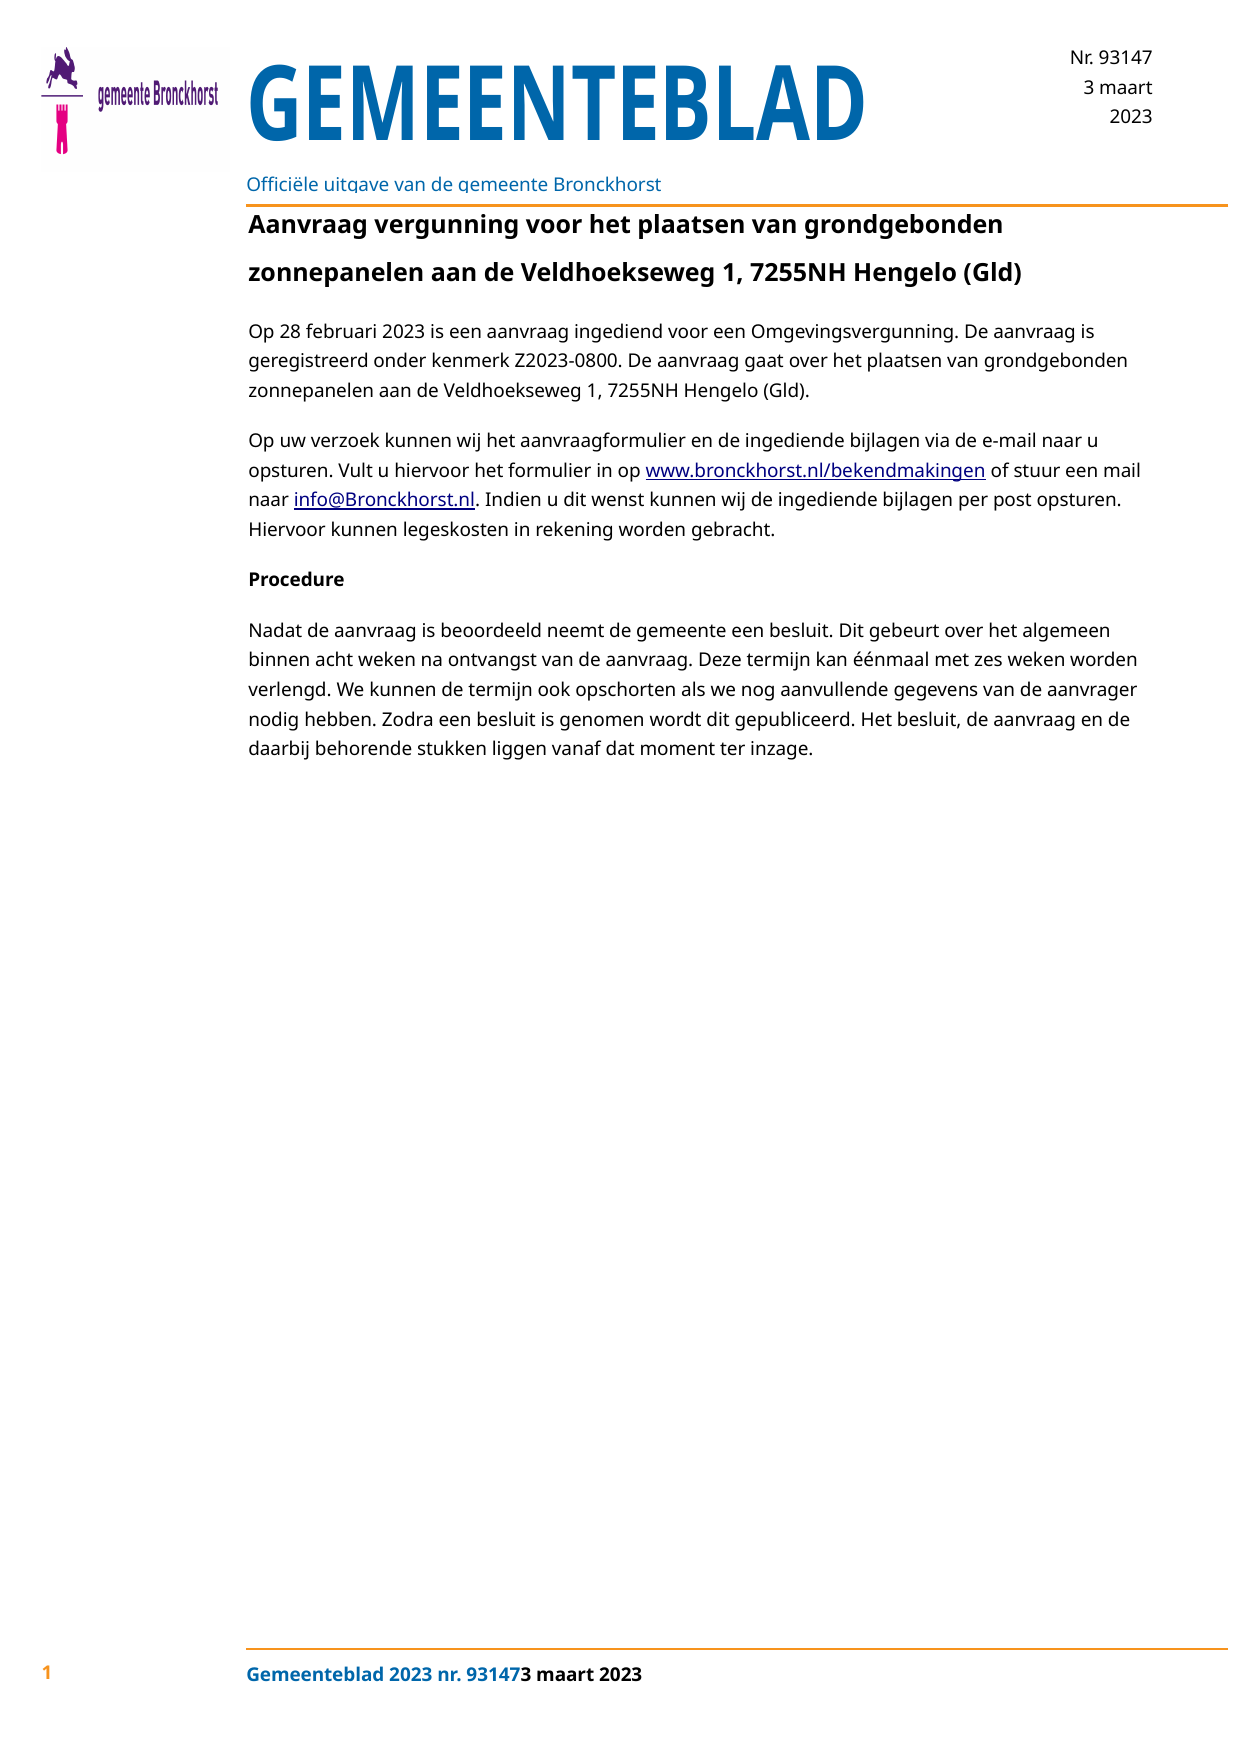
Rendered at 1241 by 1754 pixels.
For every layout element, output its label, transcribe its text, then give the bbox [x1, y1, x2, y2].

text Op uw verzoek kunnen wij het aanvraagformulier en de ingediende bijlagen via de e-mail naar u opsturen. Vult u hiervoor het formulier in op www.bronckhorst.nl/bekendmakingen of stuur een mail naar info@Bronckhorst.nl. Indien u dit wenst kunnen wij de ingediende bijlagen per post opsturen. Hiervoor kunnen legeskosten in rekening worden gebracht. [248, 427, 1152, 542]
text Op 28 februari 2023 is een aanvraag ingediend voor een Omgevingsvergunning. De aanvraag is geregistreerd onder kenmerk Z2023-0800. De aanvraag gaat over het plaatsen van grondgebonden zonnepanelen aan de Veldhoekseweg 1, 7255NH Hengelo (Gld). [248, 318, 1152, 403]
text Aanvraag vergunning voor het plaatsen van grondgebonden zonnepanelen aan de Veldhoekseweg 1, 7255NH Hengelo (Gld) [248, 207, 1152, 288]
picture [41, 47, 231, 172]
text Procedure [248, 567, 1152, 592]
text Nadat de aanvraag is beoordeeld neemt de gemeente een besluit. Dit gebeurt over het algemeen binnen acht weken na ontvangst van de aanvraag. Deze termijn kan éénmaal met zes weken worden verlengd. We kunnen de termijn ook opschorten als we nog aanvullende gegevens van de aanvrager nodig hebben. Zodra een besluit is genomen wordt dit gepubliceerd. Het besluit, de aanvraag en de daarbij behorende stukken liggen vanaf dat moment ter inzage. [248, 617, 1152, 761]
